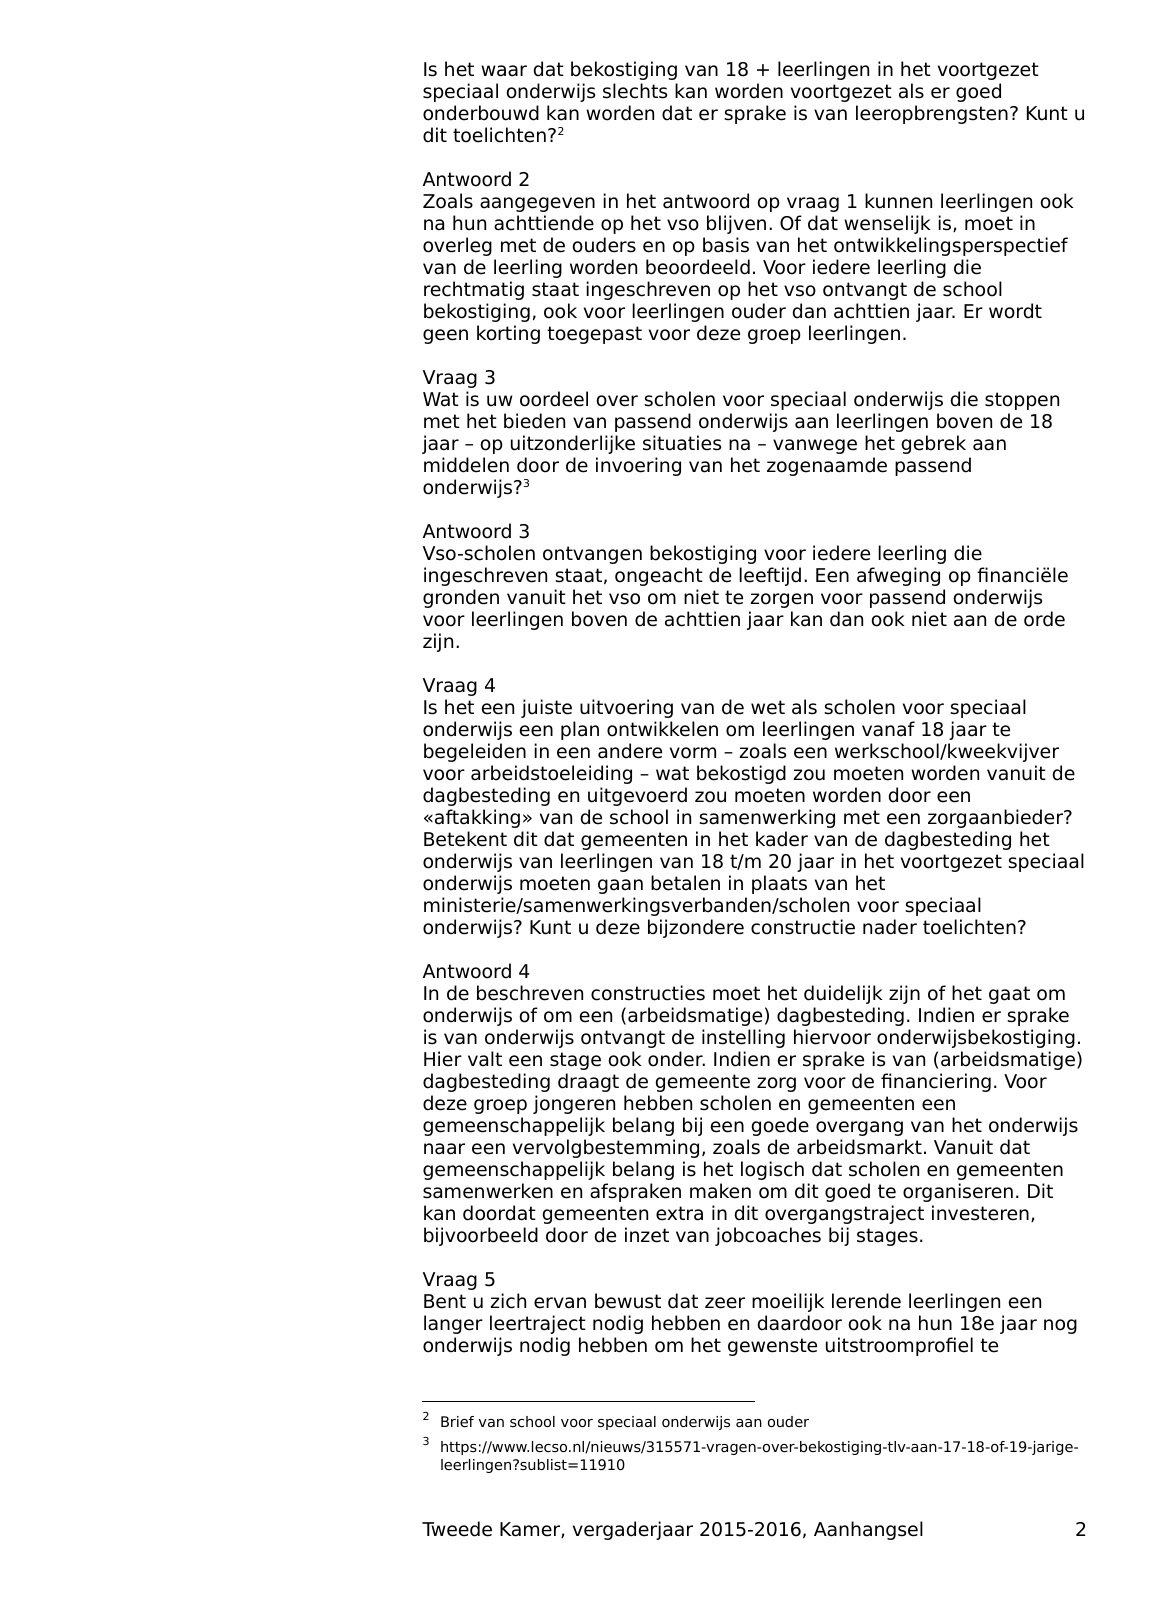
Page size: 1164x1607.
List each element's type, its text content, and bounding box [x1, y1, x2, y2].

text Brief van school voor speciaal onderwijs aan ouder [422, 1410, 1087, 1432]
text Is het een juiste uitvoering van de wet als scholen voor speciaal onderwijs een plan ontwikkelen om leerlingen vanaf 18 jaar te begeleiden in een andere vorm – zoals een werkschool/kweekvijver voor arbeidstoeleiding – wat bekostigd zou moeten worden vanuit de dagbesteding en uitgevoerd zou moeten worden door een «aftakking» van de school in samenwerking met een zorgaanbieder? Betekent dit dat gemeenten in het kader van de dagbesteding het onderwijs van leerlingen van 18 t/m 20 jaar in het voortgezet speciaal onderwijs moeten gaan betalen in plaats van het ministerie/samenwerkingsverbanden/scholen voor speciaal onderwijs? Kunt u deze bijzondere constructie nader toelichten? [422, 697, 1087, 939]
text In de beschreven constructies moet het duidelijk zijn of het gaat om onderwijs of om een (arbeidsmatige) dagbesteding. Indien er sprake is van onderwijs ontvangt de instelling hiervoor onderwijsbekostiging. Hier valt een stage ook onder. Indien er sprake is van (arbeidsmatige) dagbesteding draagt de gemeente zorg voor de financiering. Voor deze groep jongeren hebben scholen en gemeenten een gemeenschappelijk belang bij een goede overgang van het onderwijs naar een vervolgbestemming, zoals de arbeidsmarkt. Vanuit dat gemeenschappelijk belang is het logisch dat scholen en gemeenten samenwerken en afspraken maken om dit goed te organiseren. Dit kan doordat gemeenten extra in dit overgangstraject investeren, bijvoorbeeld door de inzet van jobcoaches bij stages. [422, 983, 1087, 1247]
text Is het waar dat bekostiging van 18 + leerlingen in het voortgezet speciaal onderwijs slechts kan worden voortgezet als er goed onderbouwd kan worden dat er sprake is van leeropbrengsten? Kunt u dit toelichten? [422, 59, 1087, 147]
text Antwoord 4 [422, 961, 1087, 983]
text Wat is uw oordeel over scholen voor speciaal onderwijs die stoppen met het bieden van passend onderwijs aan leerlingen boven de 18 jaar – op uitzonderlijke situaties na – vanwege het gebrek aan middelen door de invoering van het zogenaamde passend onderwijs? [422, 389, 1087, 499]
text Vraag 4 [422, 675, 1087, 697]
text Antwoord 3 [422, 521, 1087, 543]
text Bent u zich ervan bewust dat zeer moeilijk lerende leerlingen een langer leertraject nodig hebben en daardoor ook na hun 18e jaar nog onderwijs nodig hebben om het gewenste uitstroomprofiel te [422, 1291, 1087, 1357]
text Antwoord 2 [422, 169, 1087, 191]
text Zoals aangegeven in het antwoord op vraag 1 kunnen leerlingen ook na hun achttiende op het vso blijven. Of dat wenselijk is, moet in overleg met de ouders en op basis van het ontwikkelingsperspectief van de leerling worden beoordeeld. Voor iedere leerling die rechtmatig staat ingeschreven op het vso ontvangt de school bekostiging, ook voor leerlingen ouder dan achttien jaar. Er wordt geen korting toegepast voor deze groep leerlingen. [422, 191, 1087, 345]
text Vraag 5 [422, 1269, 1087, 1291]
text Vraag 3 [422, 367, 1087, 389]
text https://www.lecso.nl/nieuws/315571-vragen-over-bekostiging-tlv-aan-17-18-of-19-jarige-leerlingen?sublist=11910 [422, 1435, 1087, 1474]
text Vso-scholen ontvangen bekostiging voor iedere leerling die ingeschreven staat, ongeacht de leeftijd. Een afweging op financiële gronden vanuit het vso om niet te zorgen voor passend onderwijs voor leerlingen boven de achttien jaar kan dan ook niet aan de orde zijn. [422, 543, 1087, 653]
